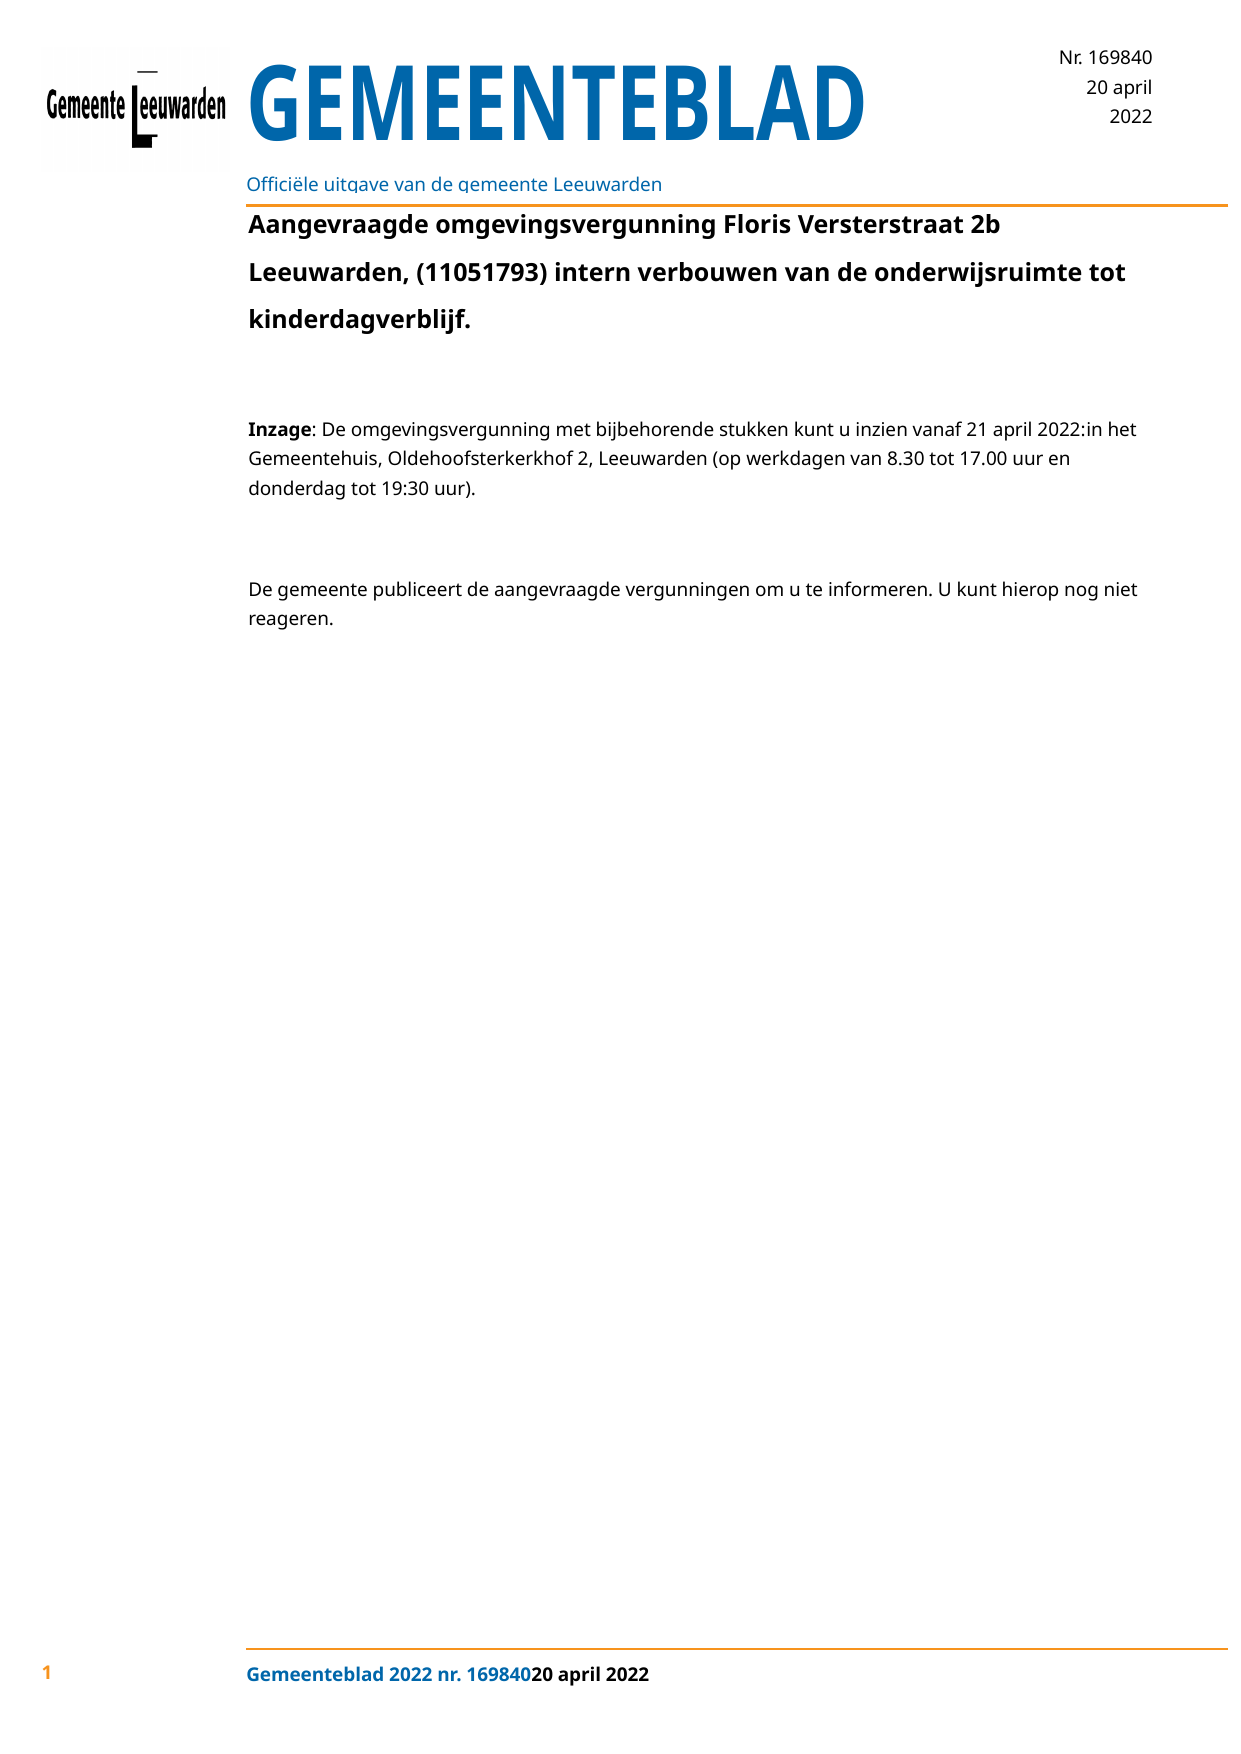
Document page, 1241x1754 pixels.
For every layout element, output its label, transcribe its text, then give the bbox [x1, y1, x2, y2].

text De gemeente publiceert de aangevraagde vergunningen om u te informeren. U kunt hierop nog niet reageren. [248, 576, 1152, 631]
picture [41, 47, 231, 172]
text Aangevraagde omgevingsvergunning Floris Versterstraat 2b Leeuwarden, (11051793) intern verbouwen van de onderwijsruimte tot kinderdagverblijf. [248, 207, 1152, 336]
text Inzage: De omgevingsvergunning met bijbehorende stukken kunt u inzien vanaf 21 april 2022:in het Gemeentehuis, Oldehoofsterkerkhof 2, Leeuwarden (op werkdagen van 8.30 tot 17.00 uur en donderdag tot 19:30 uur). [248, 416, 1152, 501]
